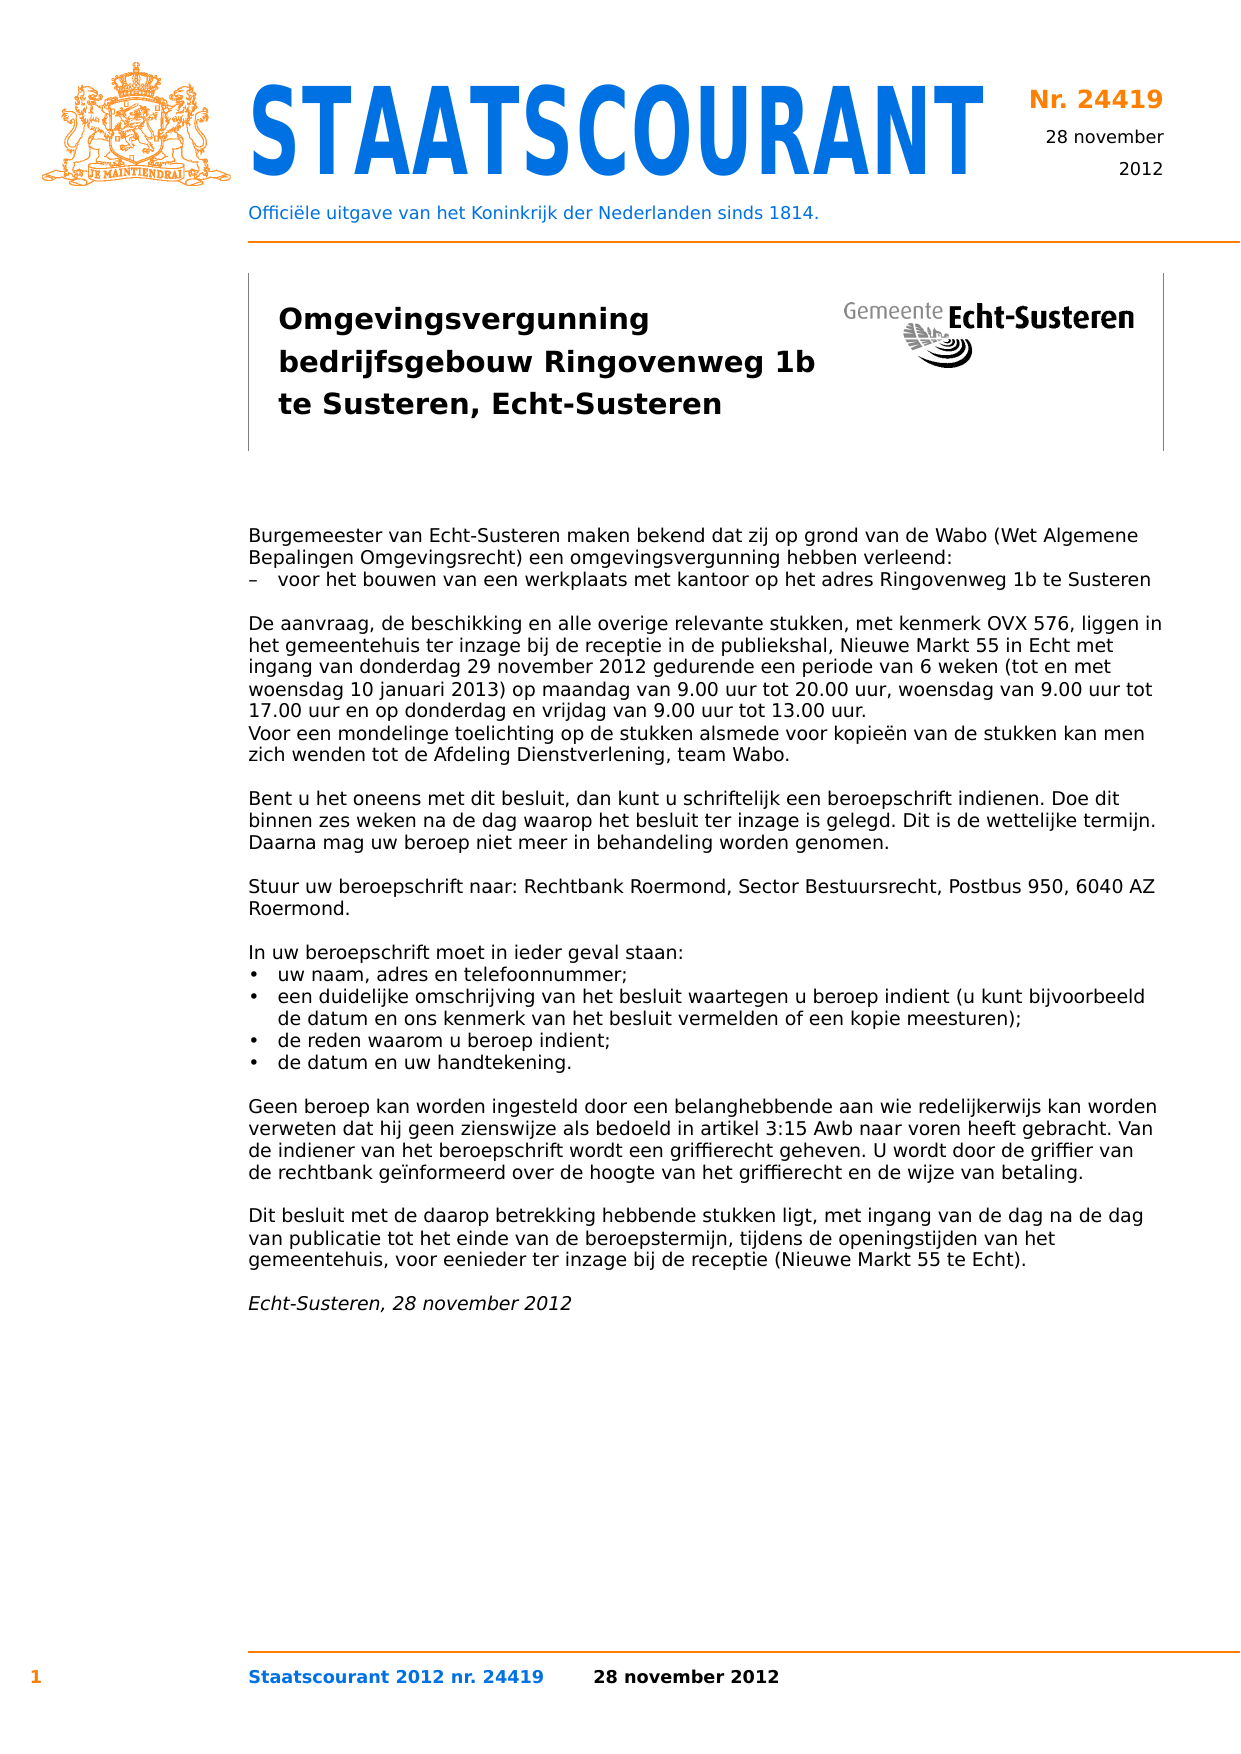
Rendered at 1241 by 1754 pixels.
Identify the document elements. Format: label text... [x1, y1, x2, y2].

text – voor het bouwen van een werkplaats met kantoor op het adres Ringovenweg 1b te Susteren [248, 569, 1163, 591]
picture [844, 302, 1134, 368]
text Bent u het oneens met dit besluit, dan kunt u schriftelijk een beroepschrift indienen. Doe dit binnen zes weken na de dag waarop het besluit ter inzage is gelegd. Dit is de wettelijke termijn. Daarna mag uw beroep niet meer in behandeling worden genomen. [248, 788, 1163, 854]
subtitle Omgevingsvergunning bedrijfsgebouw Ringovenweg 1b te Susteren, Echt-Susteren [249, 273, 1163, 451]
table_cell Officiële uitgave van het Koninkrijk der Nederlanden sinds 1814. [248, 203, 1240, 241]
table_header STAATSCOURANT [248, 62, 998, 203]
picture [41, 62, 231, 186]
text • de reden waarom u beroep indient; [248, 1030, 1163, 1052]
text In uw beroepschrift moet in ieder geval staan: [248, 942, 1163, 964]
text Voor een mondelinge toelichting op de stukken alsmede voor kopieën van de stukken kan men zich wenden tot de Afdeling Dienstverlening, team Wabo. [248, 722, 1163, 766]
text • een duidelijke omschrijving van het besluit waartegen u beroep indient (u kunt bijvoorbeeld de datum en ons kenmerk van het besluit vermelden of een kopie meesturen); [248, 986, 1163, 1030]
text Echt-Susteren, 28 november 2012 [248, 1293, 1163, 1315]
text Stuur uw beroepschrift naar: Rechtbank Roermond, Sector Bestuursrecht, Postbus 950, 6040 AZ Roermond. [248, 876, 1163, 920]
text Burgemeester van Echt-Susteren maken bekend dat zij op grond van de Wabo (Wet Algemene Bepalingen Omgevingsrecht) een omgevingsvergunning hebben verleend: [248, 525, 1163, 569]
table_cell 2012 [998, 153, 1240, 203]
text De aanvraag, de beschikking en alle overige relevante stukken, met kenmerk OVX 576, liggen in het gemeentehuis ter inzage bij de receptie in de publiekshal, Nieuwe Markt 55 in Echt met ingang van donderdag 29 november 2012 gedurende een periode van 6 weken (tot en met woensdag 10 januari 2013) op maandag van 9.00 uur tot 20.00 uur, woensdag van 9.00 uur tot 17.00 uur en op donderdag en vrijdag van 9.00 uur tot 13.00 uur. [248, 612, 1163, 722]
text • uw naam, adres en telefoonnummer; [248, 964, 1163, 986]
text • de datum en uw handtekening. [248, 1052, 1163, 1074]
text Geen beroep kan worden ingesteld door een belanghebbende aan wie redelijkerwijs kan worden verweten dat hij geen zienswijze als bedoeld in artikel 3:15 Awb naar voren heeft gebracht. Van de indiener van het beroepschrift wordt een griffierecht geheven. U wordt door de griffier van de rechtbank geïnformeerd over de hoogte van het griffierecht en de wijze van betaling. [248, 1096, 1163, 1183]
table_cell 28 november [998, 121, 1240, 153]
text Dit besluit met de daarop betrekking hebbende stukken ligt, met ingang van de dag na de dag van publicatie tot het einde van de beroepstermijn, tijdens de openingstijden van het gemeentehuis, voor eenieder ter inzage bij de receptie (Nieuwe Markt 55 te Echt). [248, 1205, 1163, 1271]
table_header Nr. 24419 [998, 62, 1240, 121]
table_header [25, 62, 248, 241]
